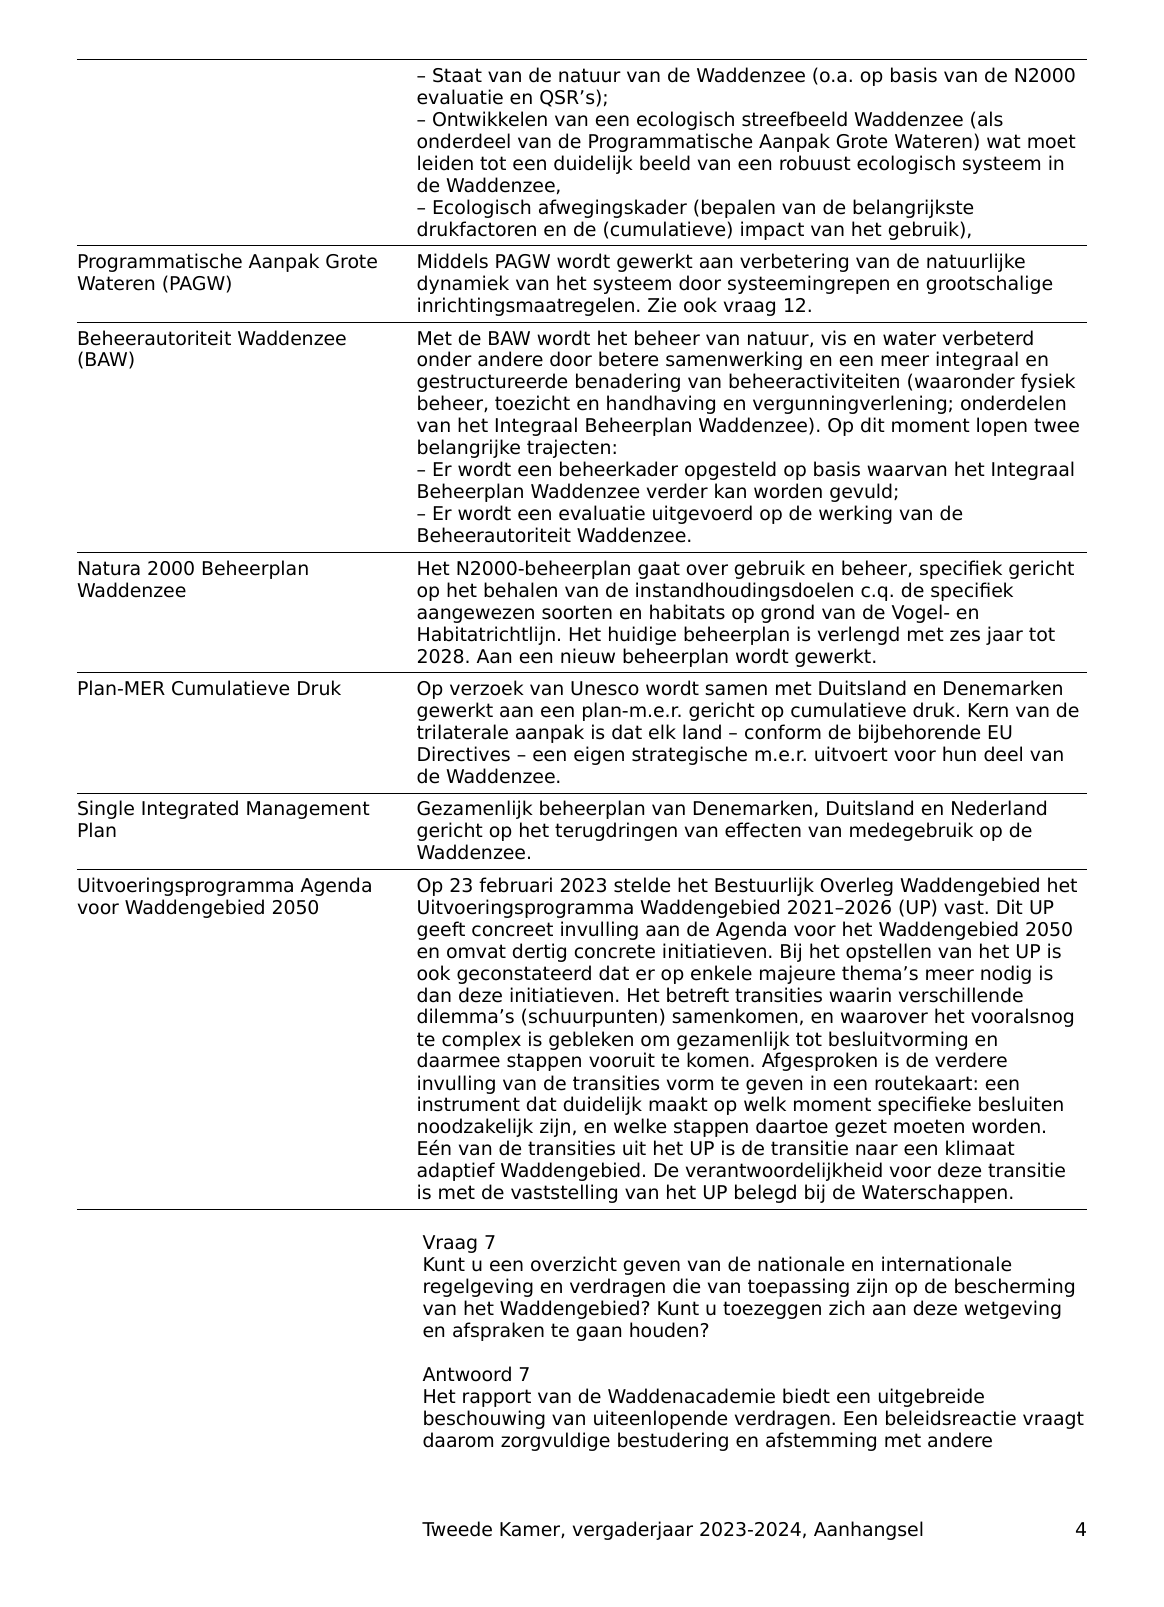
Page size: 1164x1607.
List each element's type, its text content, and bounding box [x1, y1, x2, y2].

table_cell [77, 60, 410, 245]
table_cell Programmatische Aanpak Grote Wateren (PAGW) [77, 246, 410, 322]
table_cell Middels PAGW wordt gewerkt aan verbetering van de natuurlijke dynamiek van het systeem door systeemingrepen en grootschalige inrichtingsmaatregelen. Zie ook vraag 12. [410, 246, 1087, 322]
table_cell Natura 2000 Beheerplan Waddenzee [77, 553, 410, 672]
table_cell Plan-MER Cumulatieve Druk [77, 673, 410, 792]
table_cell Gezamenlijk beheerplan van Denemarken, Duitsland en Nederland gericht op het terugdringen van effecten van medegebruik op de Waddenzee. [410, 794, 1087, 869]
table_cell Op 23 februari 2023 stelde het Bestuurlijk Overleg Waddengebied het Uitvoeringsprogramma Waddengebied 2021–2026 (UP) vast. Dit UP geeft concreet invulling aan de Agenda voor het Waddengebied 2050 en omvat dertig concrete initiatieven. Bij het opstellen van het UP is ook geconstateerd dat er op enkele majeure thema’s meer nodig is dan deze initiatieven. Het betreft transities waarin verschillende dilemma’s (schuurpunten) samenkomen, en waarover het vooralsnog te complex is gebleken om gezamenlijk tot besluitvorming en daarmee stappen vooruit te komen. Afgesproken is de verdere invulling van de transities vorm te geven in een routekaart: een instrument dat duidelijk maakt op welk moment specifieke besluiten noodzakelijk zijn, en welke stappen daartoe gezet moeten worden. Eén van de transities uit het UP is de transitie naar een klimaat adaptief Waddengebied. De verantwoordelijkheid voor deze transitie is met de vaststelling van het UP belegd bij de Waterschappen. [410, 870, 1087, 1209]
table_cell Het N2000-beheerplan gaat over gebruik en beheer, specifiek gericht op het behalen van de instandhoudingsdoelen c.q. de specifiek aangewezen soorten en habitats op grond van de Vogel- en Habitatrichtlijn. Het huidige beheerplan is verlengd met zes jaar tot 2028. Aan een nieuw beheerplan wordt gewerkt. [410, 553, 1087, 672]
table_cell Uitvoeringsprogramma Agenda voor Waddengebied 2050 [77, 870, 410, 1209]
text Het rapport van de Waddenacademie biedt een uitgebreide beschouwing van uiteenlopende verdragen. Een beleidsreactie vraagt daarom zorgvuldige bestudering en afstemming met andere [422, 1386, 1087, 1452]
text Antwoord 7 [422, 1364, 1087, 1386]
text Kunt u een overzicht geven van de nationale en internationale regelgeving en verdragen die van toepassing zijn op de bescherming van het Waddengebied? Kunt u toezeggen zich aan deze wetgeving en afspraken te gaan houden? [422, 1254, 1087, 1342]
table_cell Beheerautoriteit Waddenzee (BAW) [77, 323, 410, 552]
table_cell Met de BAW wordt het beheer van natuur, vis en water verbeterd onder andere door betere samenwerking en een meer integraal en gestructureerde benadering van beheeractiviteiten (waaronder fysiek beheer, toezicht en handhaving en vergunningverlening; onderdelen van het Integraal Beheerplan Waddenzee). Op dit moment lopen twee belangrijke trajecten: – Er wordt een beheerkader opgesteld op basis waarvan het Integraal Beheerplan Waddenzee verder kan worden gevuld; – Er wordt een evaluatie uitgevoerd op de werking van de Beheerautoriteit Waddenzee. [410, 323, 1087, 552]
table_cell Op verzoek van Unesco wordt samen met Duitsland en Denemarken gewerkt aan een plan-m.e.r. gericht op cumulatieve druk. Kern van de trilaterale aanpak is dat elk land – conform de bijbehorende EU Directives – een eigen strategische m.e.r. uitvoert voor hun deel van de Waddenzee. [410, 673, 1087, 792]
text Vraag 7 [422, 1232, 1087, 1254]
table_cell Single Integrated Management Plan [77, 794, 410, 869]
table_cell – Staat van de natuur van de Waddenzee (o.a. op basis van de N2000 evaluatie en QSR’s); – Ontwikkelen van een ecologisch streefbeeld Waddenzee (als onderdeel van de Programmatische Aanpak Grote Wateren) wat moet leiden tot een duidelijk beeld van een robuust ecologisch systeem in de Waddenzee, – Ecologisch afwegingskader (bepalen van de belangrijkste drukfactoren en de (cumulatieve) impact van het gebruik), [410, 60, 1087, 245]
